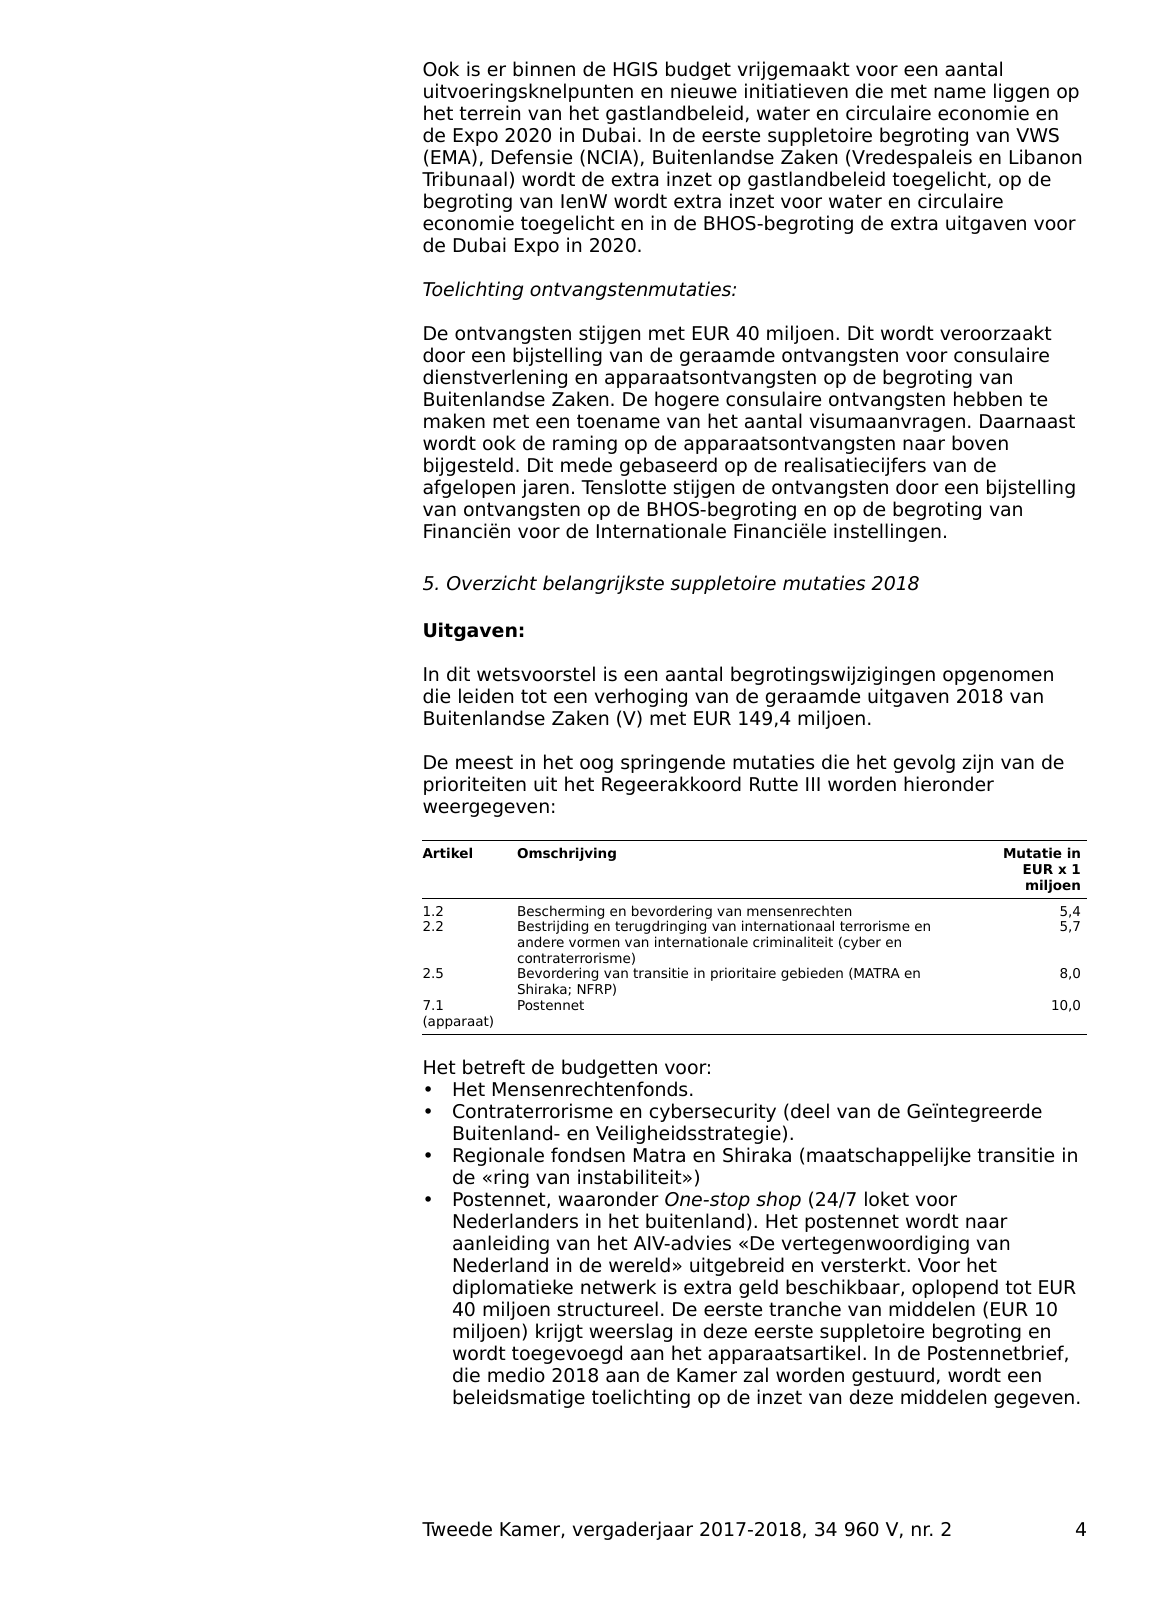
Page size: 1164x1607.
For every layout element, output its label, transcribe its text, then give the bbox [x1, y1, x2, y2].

text De ontvangsten stijgen met EUR 40 miljoen. Dit wordt veroorzaakt door een bijstelling van de geraamde ontvangsten voor consulaire dienstverlening en apparaatsontvangsten op de begroting van Buitenlandse Zaken. De hogere consulaire ontvangsten hebben te maken met een toename van het aantal visumaanvragen. Daarnaast wordt ook de raming op de apparaatsontvangsten naar boven bijgesteld. Dit mede gebaseerd op de realisatiecijfers van de afgelopen jaren. Tenslotte stijgen de ontvangsten door een bijstelling van ontvangsten op de BHOS-begroting en op de begroting van Financiën voor de Internationale Financiële instellingen. [422, 323, 1087, 543]
table_cell 5,4 [969, 899, 1087, 919]
table_cell Bevordering van transitie in prioritaire gebieden (MATRA en Shiraka; NFRP) [511, 966, 968, 998]
text • Contraterrorisme en cybersecurity (deel van de Geïntegreerde Buitenland- en Veiligheidsstrategie). [422, 1101, 1087, 1145]
text De meest in het oog springende mutaties die het gevolg zijn van de prioriteiten uit het Regeerakkoord Rutte III worden hieronder weergegeven: [422, 752, 1087, 818]
table_cell Bescherming en bevordering van mensenrechten [511, 899, 968, 919]
subtitle 5. Overzicht belangrijkste suppletoire mutaties 2018 [422, 573, 1087, 595]
text • Postennet, waaronder One-stop shop (24/7 loket voor Nederlanders in het buitenland). Het postennet wordt naar aanleiding van het AIV-advies «De vertegenwoordiging van Nederland in de wereld» uitgebreid en versterkt. Voor het diplomatieke netwerk is extra geld beschikbaar, oplopend tot EUR 40 miljoen structureel. De eerste tranche van middelen (EUR 10 miljoen) krijgt weerslag in deze eerste suppletoire begroting en wordt toegevoegd aan het apparaatsartikel. In de Postennetbrief, die medio 2018 aan de Kamer zal worden gestuurd, wordt een beleidsmatige toelichting op de inzet van deze middelen gegeven. [422, 1189, 1087, 1409]
table_cell 2.2 [422, 919, 511, 966]
text • Regionale fondsen Matra en Shiraka (maatschappelijke transitie in de «ring van instabiliteit») [422, 1145, 1087, 1189]
subtitle Uitgaven: [422, 620, 1087, 642]
subtitle Toelichting ontvangstenmutaties: [422, 279, 1087, 301]
table_cell 5,7 [969, 919, 1087, 966]
table_cell Postennet [511, 998, 968, 1034]
table_cell 7.1 (apparaat) [422, 998, 511, 1034]
text Ook is er binnen de HGIS budget vrijgemaakt voor een aantal uitvoeringsknelpunten en nieuwe initiatieven die met name liggen op het terrein van het gastlandbeleid, water en circulaire economie en de Expo 2020 in Dubai. In de eerste suppletoire begroting van VWS (EMA), Defensie (NCIA), Buitenlandse Zaken (Vredespaleis en Libanon Tribunaal) wordt de extra inzet op gastlandbeleid toegelicht, op de begroting van IenW wordt extra inzet voor water en circulaire economie toegelicht en in de BHOS-begroting de extra uitgaven voor de Dubai Expo in 2020. [422, 59, 1087, 257]
table_cell 8,0 [969, 966, 1087, 998]
text Het betreft de budgetten voor: [422, 1057, 1087, 1079]
table_header Omschrijving [511, 841, 968, 898]
table_cell 2.5 [422, 966, 511, 998]
table_header Mutatie in EUR x 1 miljoen [969, 841, 1087, 898]
table_cell 1.2 [422, 899, 511, 919]
table_cell Bestrijding en terugdringing van internationaal terrorisme en andere vormen van internationale criminaliteit (cyber en contraterrorisme) [511, 919, 968, 966]
text In dit wetsvoorstel is een aantal begrotingswijzigingen opgenomen die leiden tot een verhoging van de geraamde uitgaven 2018 van Buitenlandse Zaken (V) met EUR 149,4 miljoen. [422, 664, 1087, 730]
table_header Artikel [422, 841, 511, 898]
text • Het Mensenrechtenfonds. [422, 1079, 1087, 1101]
table_cell 10,0 [969, 998, 1087, 1034]
